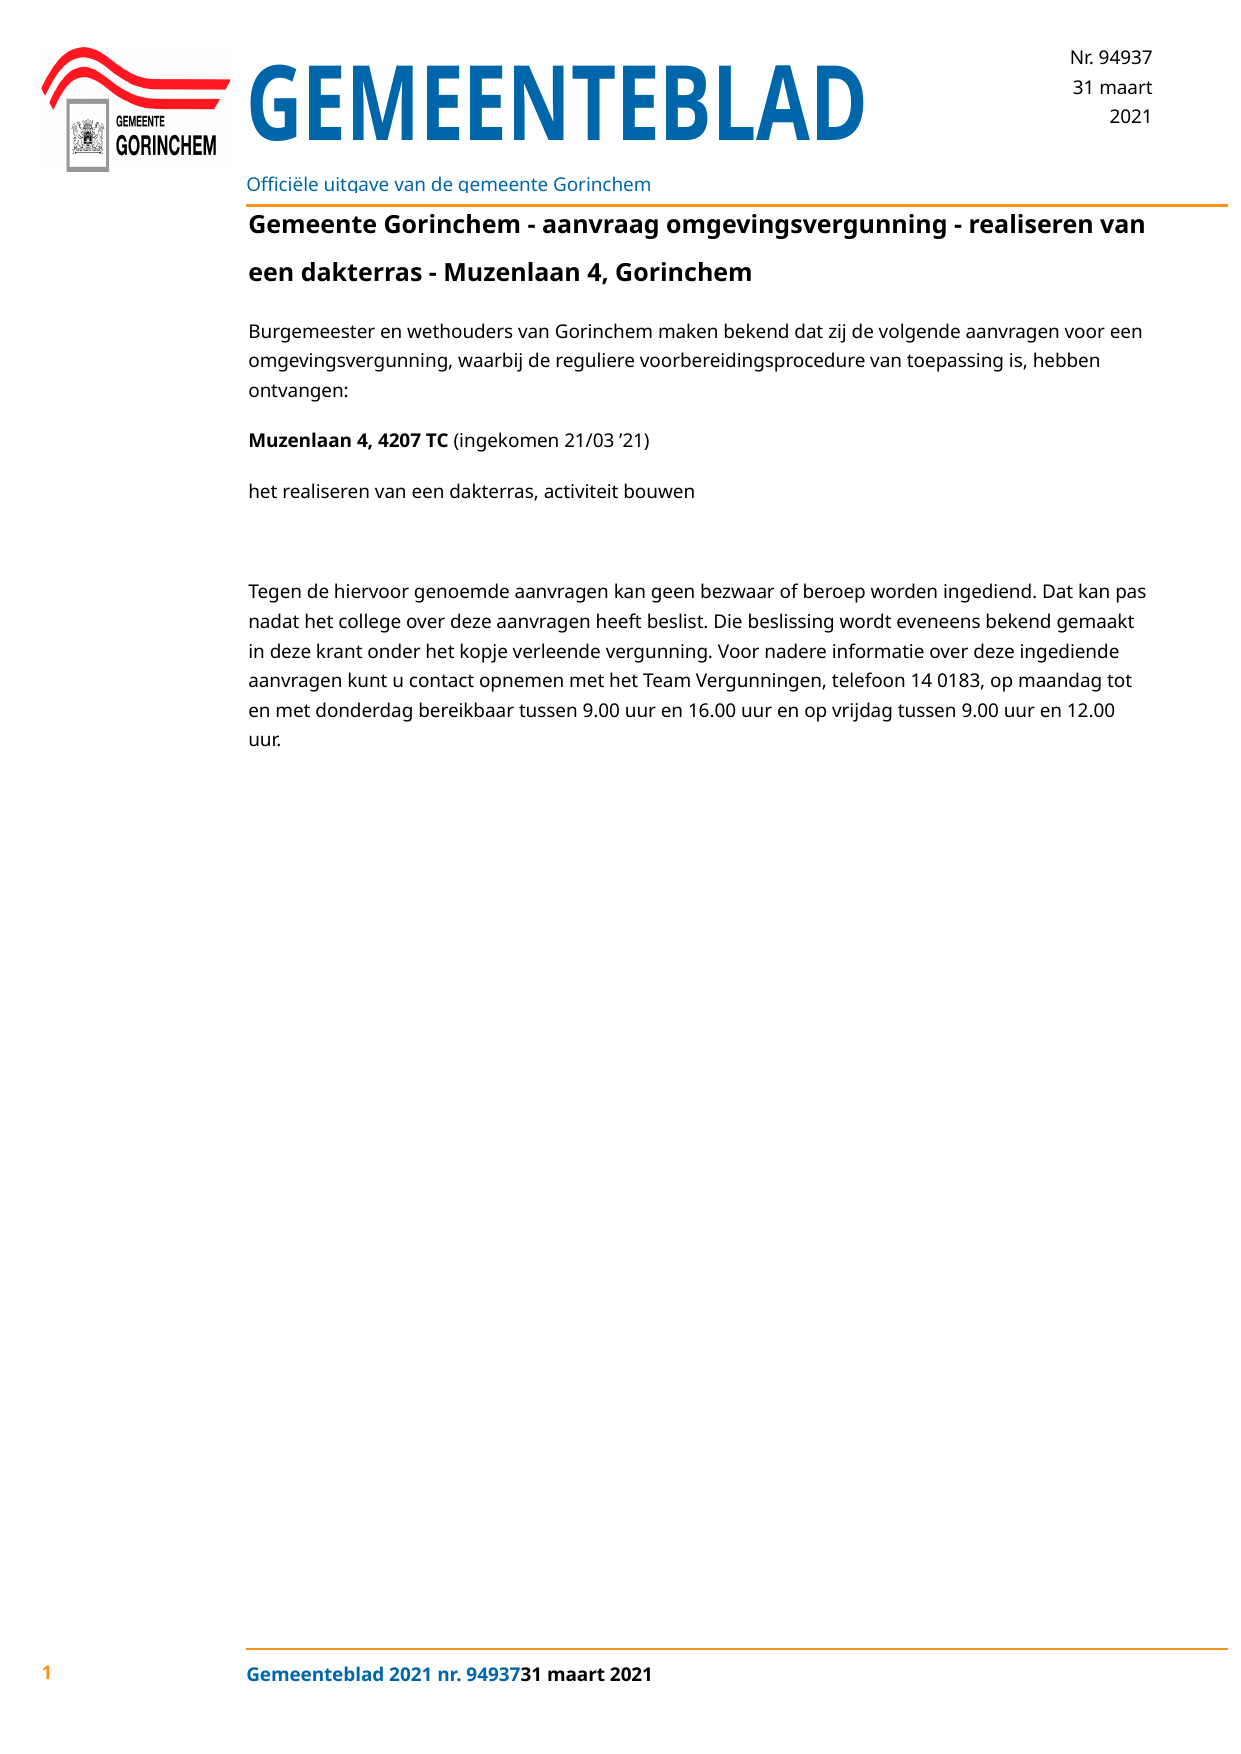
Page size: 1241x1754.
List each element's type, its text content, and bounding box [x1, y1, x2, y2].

text Gemeente Gorinchem - aanvraag omgevingsvergunning - realiseren van een dakterras - Muzenlaan 4, Gorinchem [248, 207, 1152, 288]
text Burgemeester en wethouders van Gorinchem maken bekend dat zij de volgende aanvragen voor een omgevingsvergunning, waarbij de reguliere voorbereidingsprocedure van toepassing is, hebben ontvangen: [248, 318, 1152, 403]
picture [41, 47, 231, 172]
text Tegen de hiervoor genoemde aanvragen kan geen bezwaar of beroep worden ingediend. Dat kan pas nadat het college over deze aanvragen heeft beslist. Die beslissing wordt eveneens bekend gemaakt in deze krant onder het kopje verleende vergunning. Voor nadere informatie over deze ingediende aanvragen kunt u contact opnemen met het Team Vergunningen, telefoon 14 0183, op maandag tot en met donderdag bereikbaar tussen 9.00 uur en 16.00 uur en op vrijdag tussen 9.00 uur en 12.00 uur. [248, 579, 1152, 752]
text het realiseren van een dakterras, activiteit bouwen [248, 478, 1152, 504]
text Muzenlaan 4, 4207 TC (ingekomen 21/03 ’21) [248, 427, 1152, 453]
